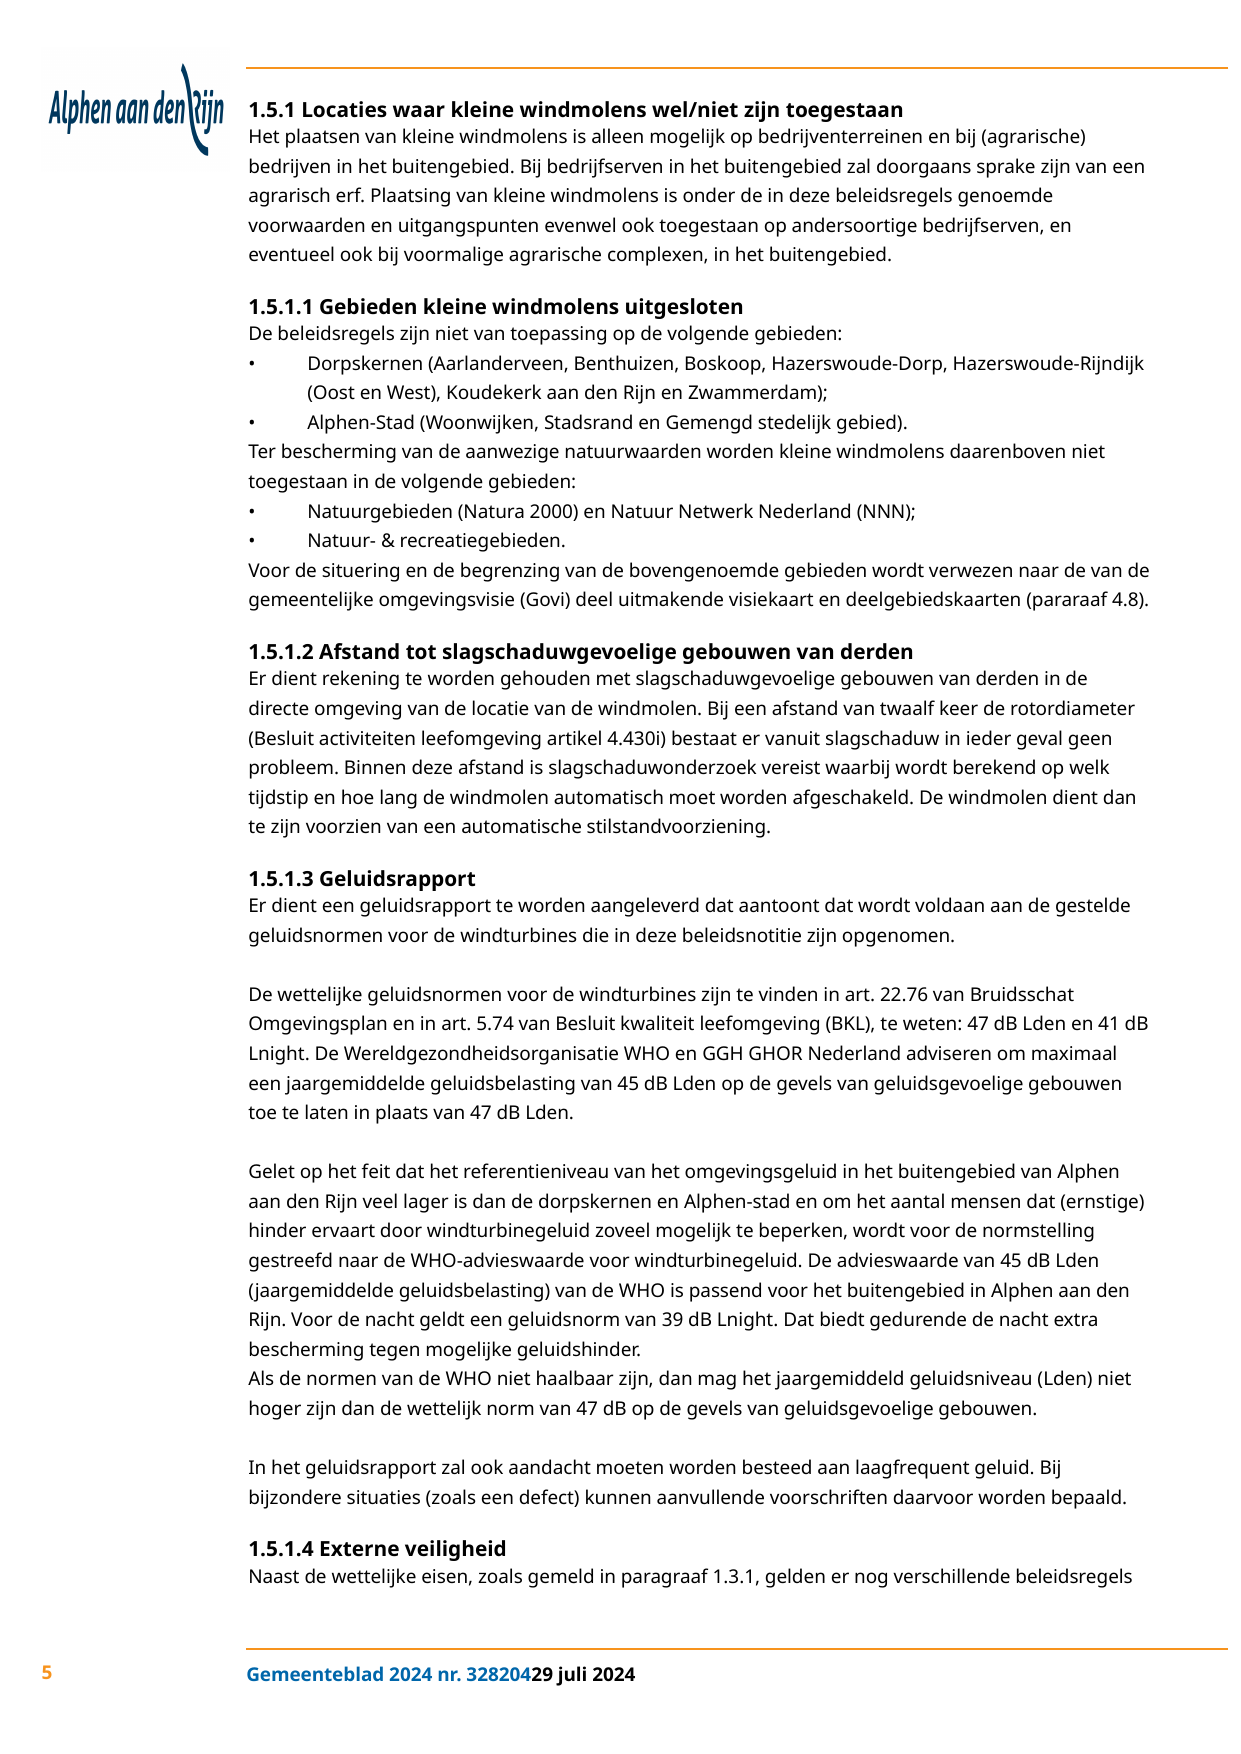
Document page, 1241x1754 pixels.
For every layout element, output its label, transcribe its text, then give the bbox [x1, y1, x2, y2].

text Er dient rekening te worden gehouden met slagschaduwgevoelige gebouwen van derden in de directe omgeving van de locatie van de windmolen. Bij een afstand van twaalf keer de rotordiameter (Besluit activiteiten leefomgeving artikel 4.430i) bestaat er vanuit slagschaduw in ieder geval geen probleem. Binnen deze afstand is slagschaduwonderzoek vereist waarbij wordt berekend op welk tijdstip en hoe lang de windmolen automatisch moet worden afgeschakeld. De windmolen dient dan te zijn voorzien van een automatische stilstandvoorziening. [248, 666, 1152, 839]
text Gelet op het feit dat het referentieniveau van het omgevingsgeluid in het buitengebied van Alphen aan den Rijn veel lager is dan de dorpskernen en Alphen-stad en om het aantal mensen dat (ernstige) hinder ervaart door windturbinegeluid zoveel mogelijk te beperken, wordt voor de normstelling gestreefd naar de WHO-advieswaarde voor windturbinegeluid. De advieswaarde van 45 dB Lden (jaargemiddelde geluidsbelasting) van de WHO is passend voor het buitengebied in Alphen aan den Rijn. Voor de nacht geldt een geluidsnorm van 39 dB Lnight. Dat biedt gedurende de nacht extra bescherming tegen mogelijke geluidshinder. [248, 1158, 1152, 1362]
text Als de normen van de WHO niet haalbaar zijn, dan mag het jaargemiddeld geluidsniveau (Lden) niet hoger zijn dan de wettelijk norm van 47 dB op de gevels van geluidsgevoelige gebouwen. [248, 1366, 1152, 1421]
text 1.5.1 Locaties waar kleine windmolens wel/niet zijn toegestaan [248, 95, 1152, 123]
list Dorpskernen (Aarlanderveen, Benthuizen, Boskoop, Hazerswoude-Dorp, Hazerswoude-Rijndijk (Oost en West), Koudekerk aan den Rijn en Zwammerdam); [248, 350, 1152, 405]
text 1.5.1.2 Afstand tot slagschaduwgevoelige gebouwen van derden [248, 637, 1152, 666]
text Er dient een geluidsrapport te worden aangeleverd dat aantoont dat wordt voldaan aan de gestelde geluidsnormen voor de windturbines die in deze beleidsnotitie zijn opgenomen. [248, 892, 1152, 948]
list Alphen-Stad (Woonwijken, Stadsrand en Gemengd stedelijk gebied). [248, 409, 1152, 435]
list Natuur- & recreatiegebieden. [248, 527, 1152, 553]
text 1.5.1.4 Externe veiligheid [248, 1534, 1152, 1563]
text In het geluidsrapport zal ook aandacht moeten worden besteed aan laagfrequent geluid. Bij bijzondere situaties (zoals een defect) kunnen aanvullende voorschriften daarvoor worden bepaald. [248, 1454, 1152, 1510]
text De beleidsregels zijn niet van toepassing op de volgende gebieden: [248, 320, 1152, 346]
text Ter bescherming van de aanwezige natuurwaarden worden kleine windmolens daarenboven niet toegestaan in de volgende gebieden: [248, 439, 1152, 494]
text 1.5.1.3 Geluidsrapport [248, 864, 1152, 892]
text Voor de situering en de begrenzing van de bovengenoemde gebieden wordt verwezen naar de van de gemeentelijke omgevingsvisie (Govi) deel uitmakende visiekaart en deelgebiedskaarten (pararaaf 4.8). [248, 557, 1152, 612]
text Het plaatsen van kleine windmolens is alleen mogelijk op bedrijventerreinen en bij (agrarische) bedrijven in het buitengebied. Bij bedrijfserven in het buitengebied zal doorgaans sprake zijn van een agrarisch erf. Plaatsing van kleine windmolens is onder de in deze beleidsregels genoemde voorwaarden en uitgangspunten evenwel ook toegestaan op andersoortige bedrijfserven, en eventueel ook bij voormalige agrarische complexen, in het buitengebied. [248, 123, 1152, 267]
text Naast de wettelijke eisen, zoals gemeld in paragraaf 1.3.1, gelden er nog verschillende beleidsregels [248, 1563, 1152, 1588]
list Natuurgebieden (Natura 2000) en Natuur Netwerk Nederland (NNN); [248, 498, 1152, 524]
text De wettelijke geluidsnormen voor de windturbines zijn te vinden in art. 22.76 van Bruidsschat Omgevingsplan en in art. 5.74 van Besluit kwaliteit leefomgeving (BKL), te weten: 47 dB Lden en 41 dB Lnight. De Wereldgezondheidsorganisatie WHO en GGH GHOR Nederland adviseren om maximaal een jaargemiddelde geluidsbelasting van 45 dB Lden op de gevels van geluidsgevoelige gebouwen toe te laten in plaats van 47 dB Lden. [248, 981, 1152, 1125]
text 1.5.1.1 Gebieden kleine windmolens uitgesloten [248, 292, 1152, 320]
picture [41, 47, 231, 172]
